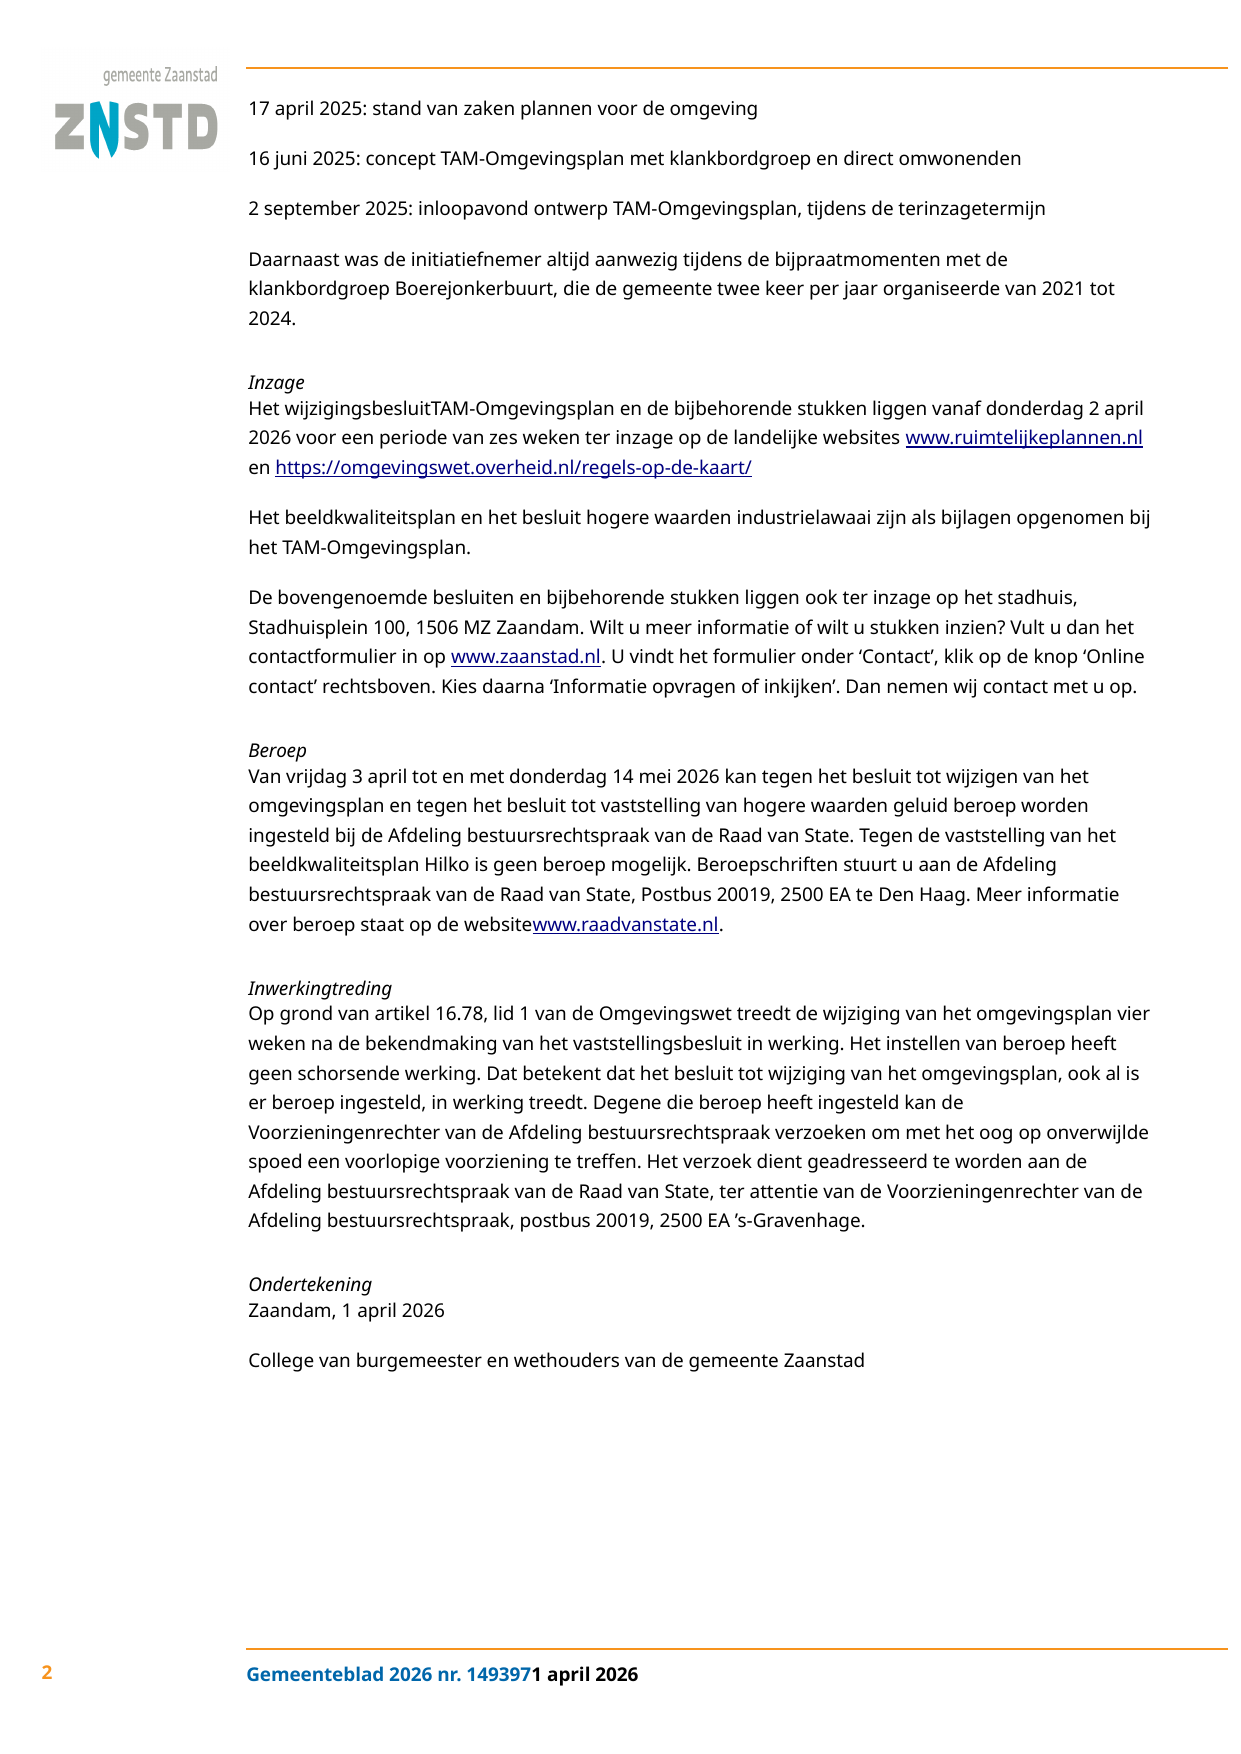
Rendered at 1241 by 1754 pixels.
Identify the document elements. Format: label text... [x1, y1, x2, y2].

text Het beeldkwaliteitsplan en het besluit hogere waarden industrielawaai zijn als bijlagen opgenomen bij het TAM-Omgevingsplan. [248, 504, 1152, 560]
text 17 april 2025: stand van zaken plannen voor de omgeving [248, 95, 1152, 121]
text 2 september 2025: inloopavond ontwerp TAM-Omgevingsplan, tijdens de terinzagetermijn [248, 196, 1152, 221]
text Beroep [248, 737, 1152, 763]
text College van burgemeester en wethouders van de gemeente Zaanstad [248, 1348, 1152, 1373]
text Inzage [248, 369, 1152, 395]
text 16 juni 2025: concept TAM-Omgevingsplan met klankbordgroep en direct omwonenden [248, 145, 1152, 171]
text Van vrijdag 3 april tot en met donderdag 14 mei 2026 kan tegen het besluit tot wijzigen van het omgevingsplan en tegen het besluit tot vaststelling van hogere waarden geluid beroep worden ingesteld bij de Afdeling bestuursrechtspraak van de Raad van State. Tegen de vaststelling van het beeldkwaliteitsplan Hilko is geen beroep mogelijk. Beroepschriften stuurt u aan de Afdeling bestuursrechtspraak van de Raad van State, Postbus 20019, 2500 EA te Den Haag. Meer informatie over beroep staat op de websitewww.raadvanstate.nl. [248, 763, 1152, 937]
text Het wijzigingsbesluitTAM-Omgevingsplan en de bijbehorende stukken liggen vanaf donderdag 2 april 2026 voor een periode van zes weken ter inzage op de landelijke websites www.ruimtelijkeplannen.nl en https://omgevingswet.overheid.nl/regels-op-de-kaart/ [248, 395, 1152, 480]
text De bovengenoemde besluiten en bijbehorende stukken liggen ook ter inzage op het stadhuis, Stadhuisplein 100, 1506 MZ Zaandam. Wilt u meer informatie of wilt u stukken inzien? Vult u dan het contactformulier in op www.zaanstad.nl. U vindt het formulier onder ‘Contact’, klik op de knop ‘Online contact’ rechtsboven. Kies daarna ‘Informatie opvragen of inkijken’. Dan nemen wij contact met u op. [248, 584, 1152, 699]
text Zaandam, 1 april 2026 [248, 1297, 1152, 1323]
text Ondertekening [248, 1272, 1152, 1297]
text Inwerkingtreding [248, 975, 1152, 1001]
text Daarnaast was de initiatiefnemer altijd aanwezig tijdens de bijpraatmomenten met de klankbordgroep Boerejonkerbuurt, die de gemeente twee keer per jaar organiseerde van 2021 tot 2024. [248, 246, 1152, 331]
picture [41, 47, 231, 172]
text Op grond van artikel 16.78, lid 1 van de Omgevingswet treedt de wijziging van het omgevingsplan vier weken na de bekendmaking van het vaststellingsbesluit in werking. Het instellen van beroep heeft geen schorsende werking. Dat betekent dat het besluit tot wijziging van het omgevingsplan, ook al is er beroep ingesteld, in werking treedt. Degene die beroep heeft ingesteld kan de Voorzieningenrechter van de Afdeling bestuursrechtspraak verzoeken om met het oog op onverwijlde spoed een voorlopige voorziening te treffen. Het verzoek dient geadresseerd te worden aan de Afdeling bestuursrechtspraak van de Raad van State, ter attentie van de Voorzieningenrechter van de Afdeling bestuursrechtspraak, postbus 20019, 2500 EA ’s-Gravenhage. [248, 1001, 1152, 1233]
